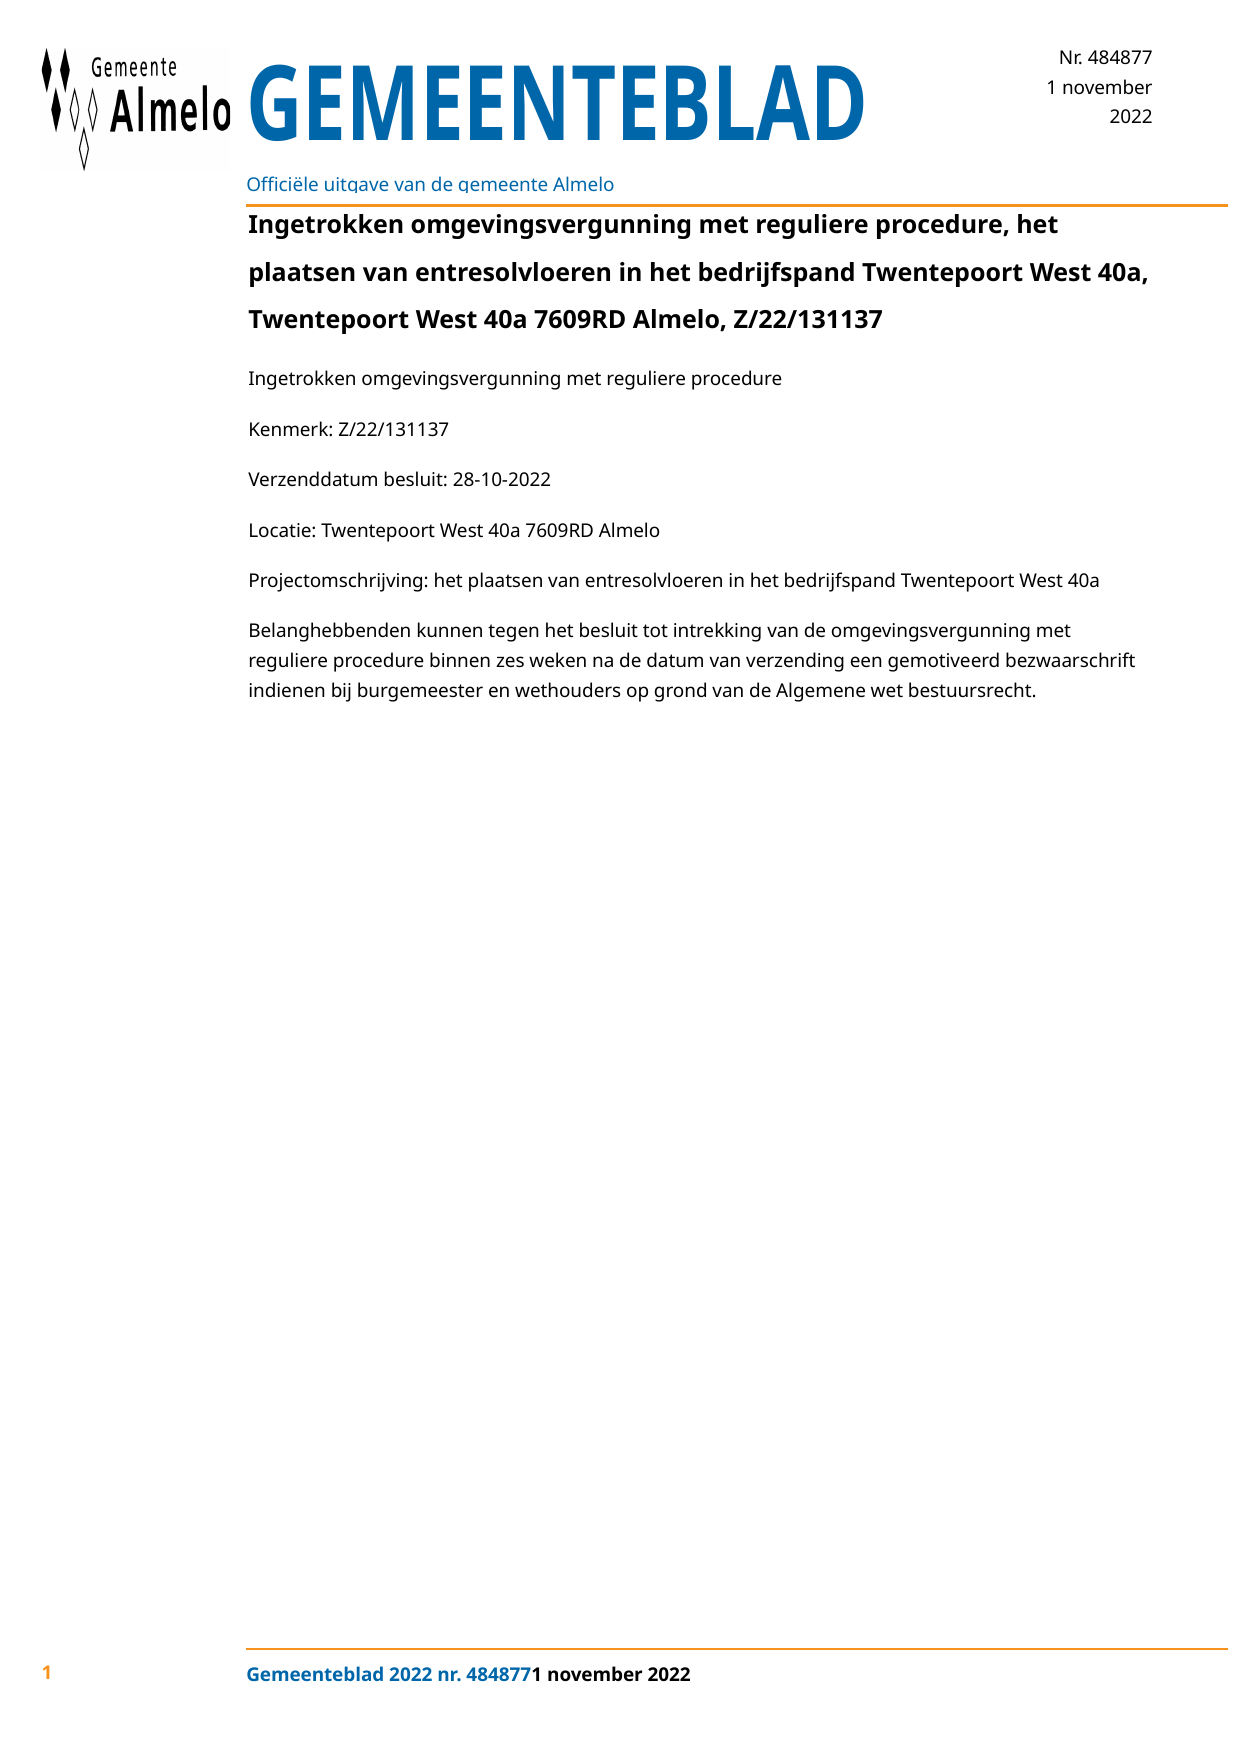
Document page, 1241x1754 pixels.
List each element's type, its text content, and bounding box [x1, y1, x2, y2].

picture [41, 47, 231, 172]
text Projectomschrijving: het plaatsen van entresolvloeren in het bedrijfspand Twentepoort West 40a [248, 567, 1152, 593]
text Belanghebbenden kunnen tegen het besluit tot intrekking van de omgevingsvergunning met reguliere procedure binnen zes weken na de datum van verzending een gemotiveerd bezwaarschrift indienen bij burgemeester en wethouders op grond van de Algemene wet bestuursrecht. [248, 618, 1152, 702]
text Verzenddatum besluit: 28-10-2022 [248, 466, 1152, 492]
text Ingetrokken omgevingsvergunning met reguliere procedure [248, 366, 1152, 391]
text Kenmerk: Z/22/131137 [248, 416, 1152, 442]
text Locatie: Twentepoort West 40a 7609RD Almelo [248, 517, 1152, 542]
text Ingetrokken omgevingsvergunning met reguliere procedure, het plaatsen van entresolvloeren in het bedrijfspand Twentepoort West 40a, Twentepoort West 40a 7609RD Almelo, Z/22/131137 [248, 207, 1152, 336]
